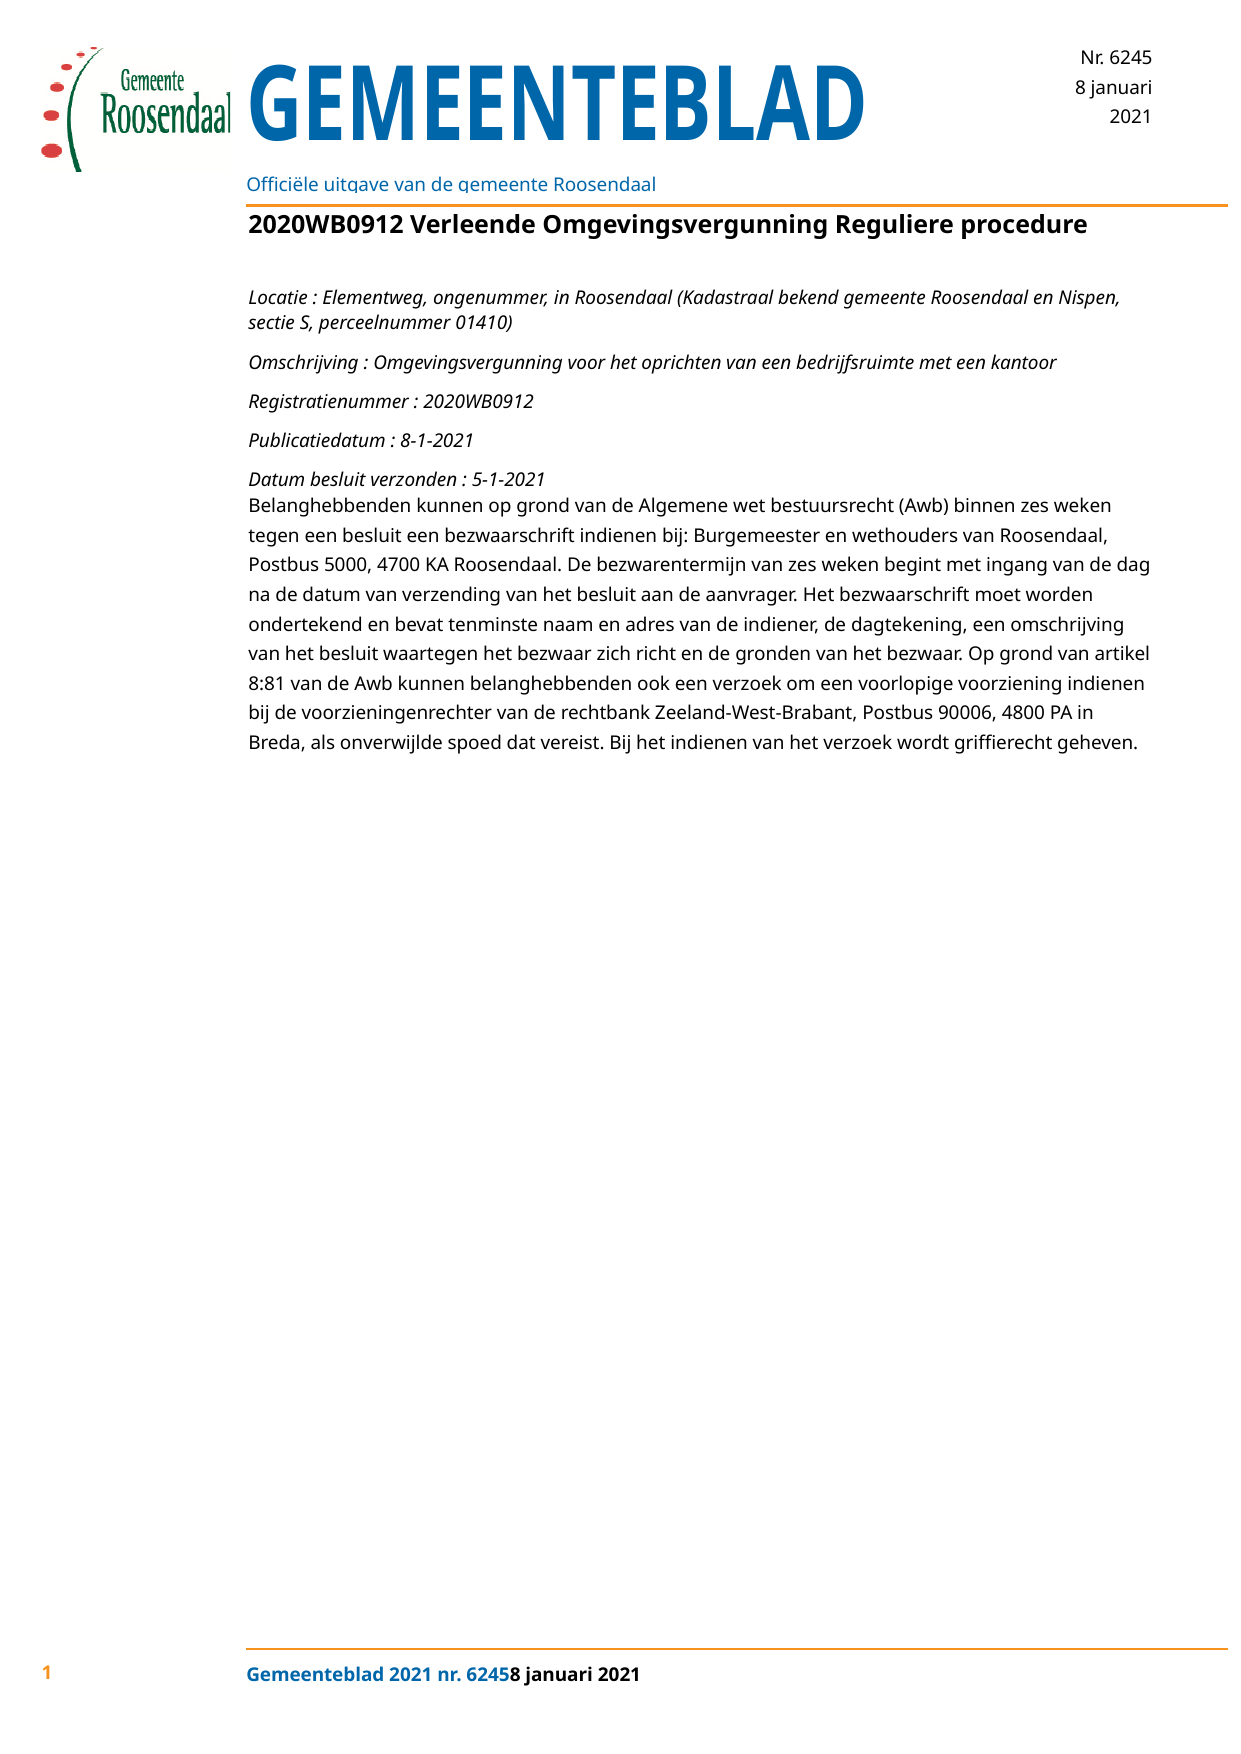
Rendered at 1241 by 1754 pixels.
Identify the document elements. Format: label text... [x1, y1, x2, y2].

text Belanghebbenden kunnen op grond van de Algemene wet bestuursrecht (Awb) binnen zes weken tegen een besluit een bezwaarschrift indienen bij: Burgemeester en wethouders van Roosendaal, Postbus 5000, 4700 KA Roosendaal. De bezwarentermijn van zes weken begint met ingang van de dag na de datum van verzending van het besluit aan de aanvrager. Het bezwaarschrift moet worden ondertekend en bevat tenminste naam en adres van de indiener, de dagtekening, een omschrijving van het besluit waartegen het bezwaar zich richt en de gronden van het bezwaar. Op grond van artikel 8:81 van de Awb kunnen belanghebbenden ook een verzoek om een voorlopige voorziening indienen bij de voorzieningenrechter van de rechtbank Zeeland-West-Brabant, Postbus 90006, 4800 PA in Breda, als onverwijlde spoed dat vereist. Bij het indienen van het verzoek wordt griffierecht geheven. [248, 492, 1152, 755]
text Datum besluit verzonden : 5-1-2021 [248, 467, 1152, 492]
text 2020WB0912 Verleende Omgevingsvergunning Reguliere procedure [248, 207, 1152, 241]
text Locatie : Elementweg, ongenummer, in Roosendaal (Kadastraal bekend gemeente Roosendaal en Nispen, sectie S, perceelnummer 01410) [248, 284, 1152, 335]
picture [41, 47, 231, 172]
text Publicatiedatum : 8-1-2021 [248, 427, 1152, 453]
text Omschrijving : Omgevingsvergunning voor het oprichten van een bedrijfsruimte met een kantoor [248, 349, 1152, 374]
text Registratienummer : 2020WB0912 [248, 388, 1152, 414]
